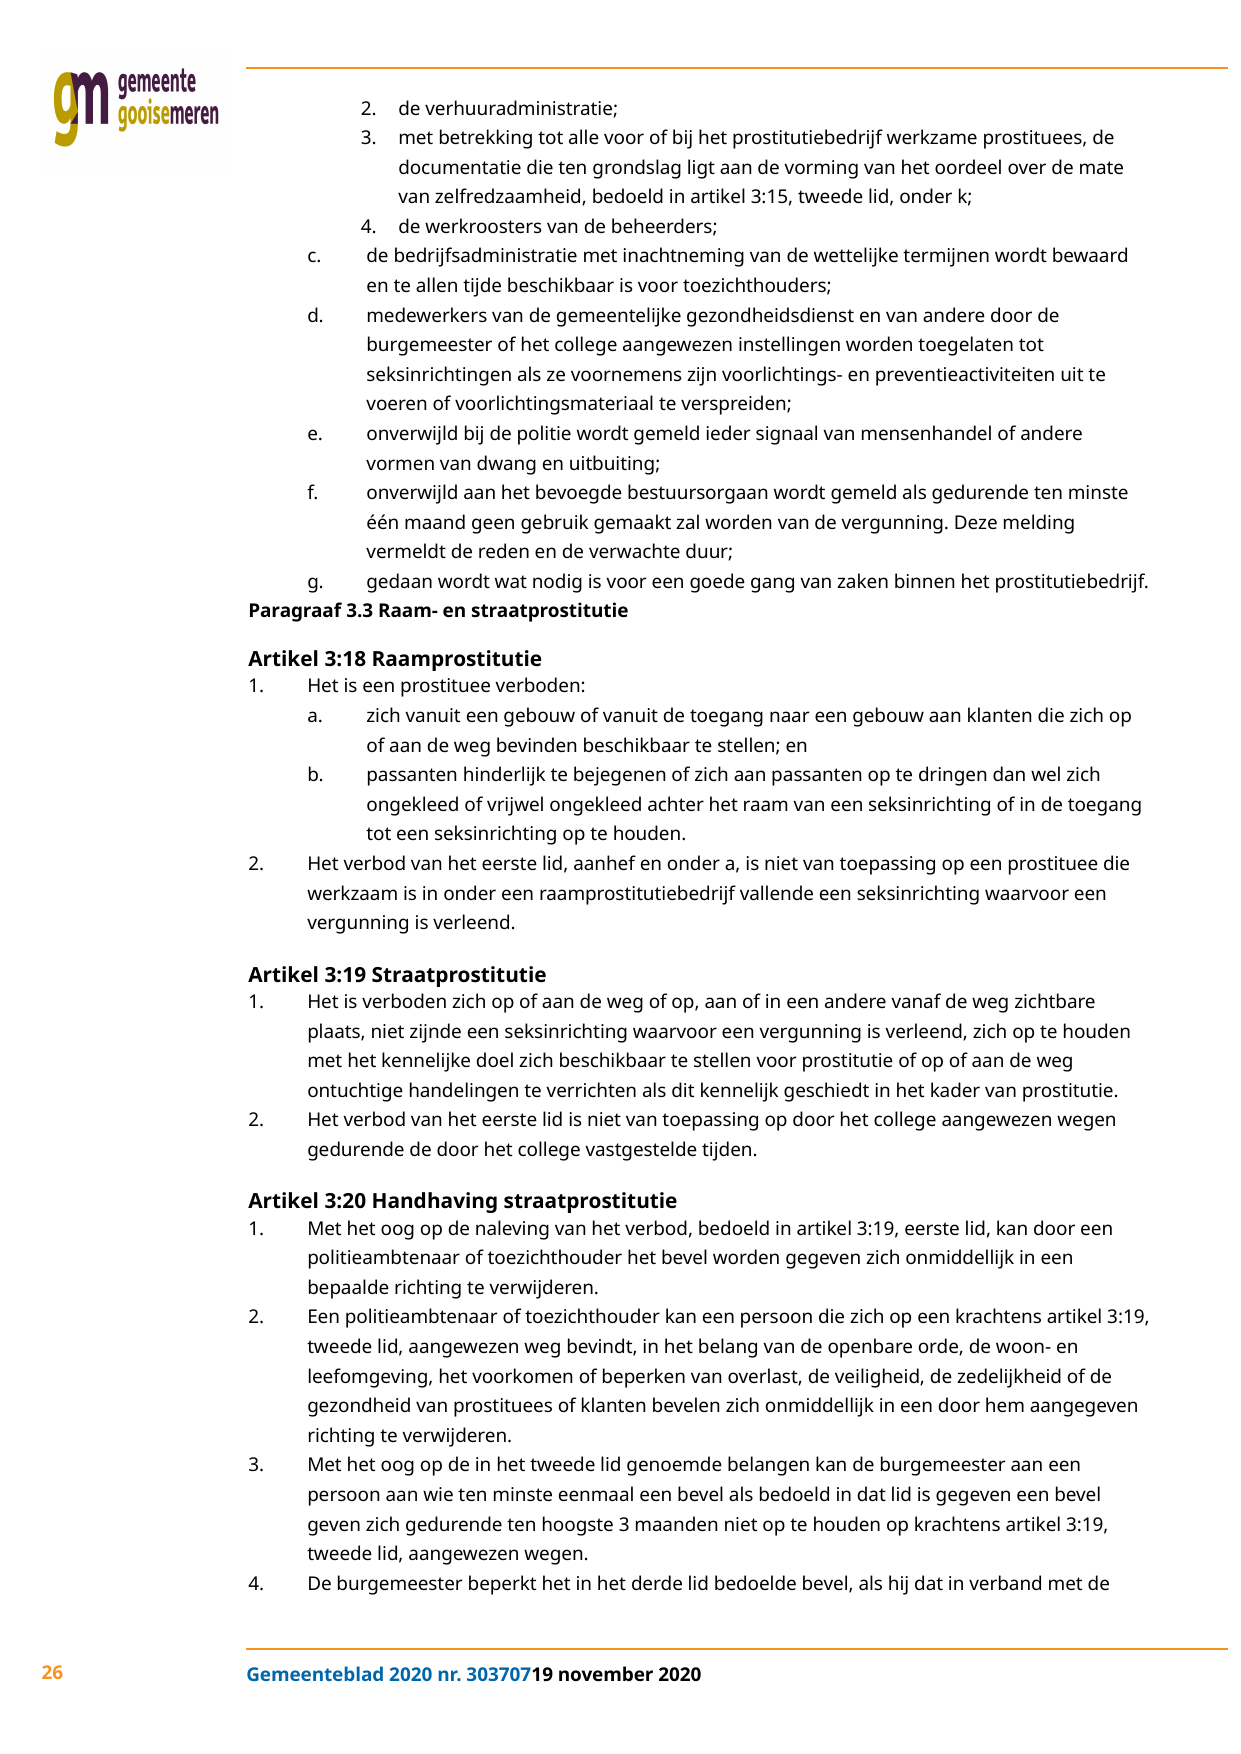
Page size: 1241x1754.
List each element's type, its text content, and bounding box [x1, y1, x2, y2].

list passanten hinderlijk te bejegenen of zich aan passanten op te dringen dan wel zich ongekleed of vrijwel ongekleed achter het raam van een seksinrichting of in de toegang tot een seksinrichting op te houden. [307, 761, 1152, 846]
list onverwijld aan het bevoegde bestuursorgaan wordt gemeld als gedurende ten minste één maand geen gebruik gemaakt zal worden van de vergunning. Deze melding vermeldt de reden en de verwachte duur; [307, 479, 1152, 564]
list De burgemeester beperkt het in het derde lid bedoelde bevel, als hij dat in verband met de [248, 1570, 1152, 1596]
list de bedrijfsadministratie met inachtneming van de wettelijke termijnen wordt bewaard en te allen tijde beschikbaar is voor toezichthouders; [307, 243, 1152, 298]
list Het verbod van het eerste lid, aanhef en onder a, is niet van toepassing op een prostituee die werkzaam is in onder een raamprostitutiebedrijf vallende een seksinrichting waarvoor een vergunning is verleend. [248, 850, 1152, 935]
list onverwijld bij de politie wordt gemeld ieder signaal van mensenhandel of andere vormen van dwang en uitbuiting; [307, 420, 1152, 476]
list Het is een prostituee verboden: [248, 673, 1152, 698]
list de verhuuradministratie; [361, 95, 1152, 121]
picture [41, 47, 231, 172]
text Artikel 3:19 Straatprostitutie [248, 960, 1152, 988]
list medewerkers van de gemeentelijke gezondheidsdienst en van andere door de burgemeester of het college aangewezen instellingen worden toegelaten tot seksinrichtingen als ze voornemens zijn voorlichtings- en preventieactiviteiten uit te voeren of voorlichtingsmateriaal te verspreiden; [307, 302, 1152, 416]
text Artikel 3:20 Handhaving straatprostitutie [248, 1187, 1152, 1215]
list de werkroosters van de beheerders; [361, 213, 1152, 239]
list gedaan wordt wat nodig is voor een goede gang van zaken binnen het prostitutiebedrijf. [307, 568, 1152, 594]
list Met het oog op de naleving van het verbod, bedoeld in artikel 3:19, eerste lid, kan door een politieambtenaar of toezichthouder het bevel worden gegeven zich onmiddellijk in een bepaalde richting te verwijderen. [248, 1215, 1152, 1300]
list met betrekking tot alle voor of bij het prostitutiebedrijf werkzame prostituees, de documentatie die ten grondslag ligt aan de vorming van het oordeel over de mate van zelfredzaamheid, bedoeld in artikel 3:15, tweede lid, onder k; [361, 124, 1152, 209]
list Met het oog op de in het tweede lid genoemde belangen kan de burgemeester aan een persoon aan wie ten minste eenmaal een bevel als bedoeld in dat lid is gegeven een bevel geven zich gedurende ten hoogste 3 maanden niet op te houden op krachtens artikel 3:19, tweede lid, aangewezen wegen. [248, 1452, 1152, 1566]
list zich vanuit een gebouw of vanuit de toegang naar een gebouw aan klanten die zich op of aan de weg bevinden beschikbaar te stellen; en [307, 702, 1152, 758]
text Artikel 3:18 Raamprostitutie [248, 644, 1152, 673]
text Paragraaf 3.3 Raam- en straatprostitutie [248, 598, 1152, 623]
list Een politieambtenaar of toezichthouder kan een persoon die zich op een krachtens artikel 3:19, tweede lid, aangewezen weg bevindt, in het belang van de openbare orde, de woon- en leefomgeving, het voorkomen of beperken van overlast, de veiligheid, de zedelijkheid of de gezondheid van prostituees of klanten bevelen zich onmiddellijk in een door hem aangegeven richting te verwijderen. [248, 1304, 1152, 1448]
list Het verbod van het eerste lid is niet van toepassing op door het college aangewezen wegen gedurende de door het college vastgestelde tijden. [248, 1107, 1152, 1162]
list Het is verboden zich op of aan de weg of op, aan of in een andere vanaf de weg zichtbare plaats, niet zijnde een seksinrichting waarvoor een vergunning is verleend, zich op te houden met het kennelijke doel zich beschikbaar te stellen voor prostitutie of op of aan de weg ontuchtige handelingen te verrichten als dit kennelijk geschiedt in het kader van prostitutie. [248, 988, 1152, 1103]
